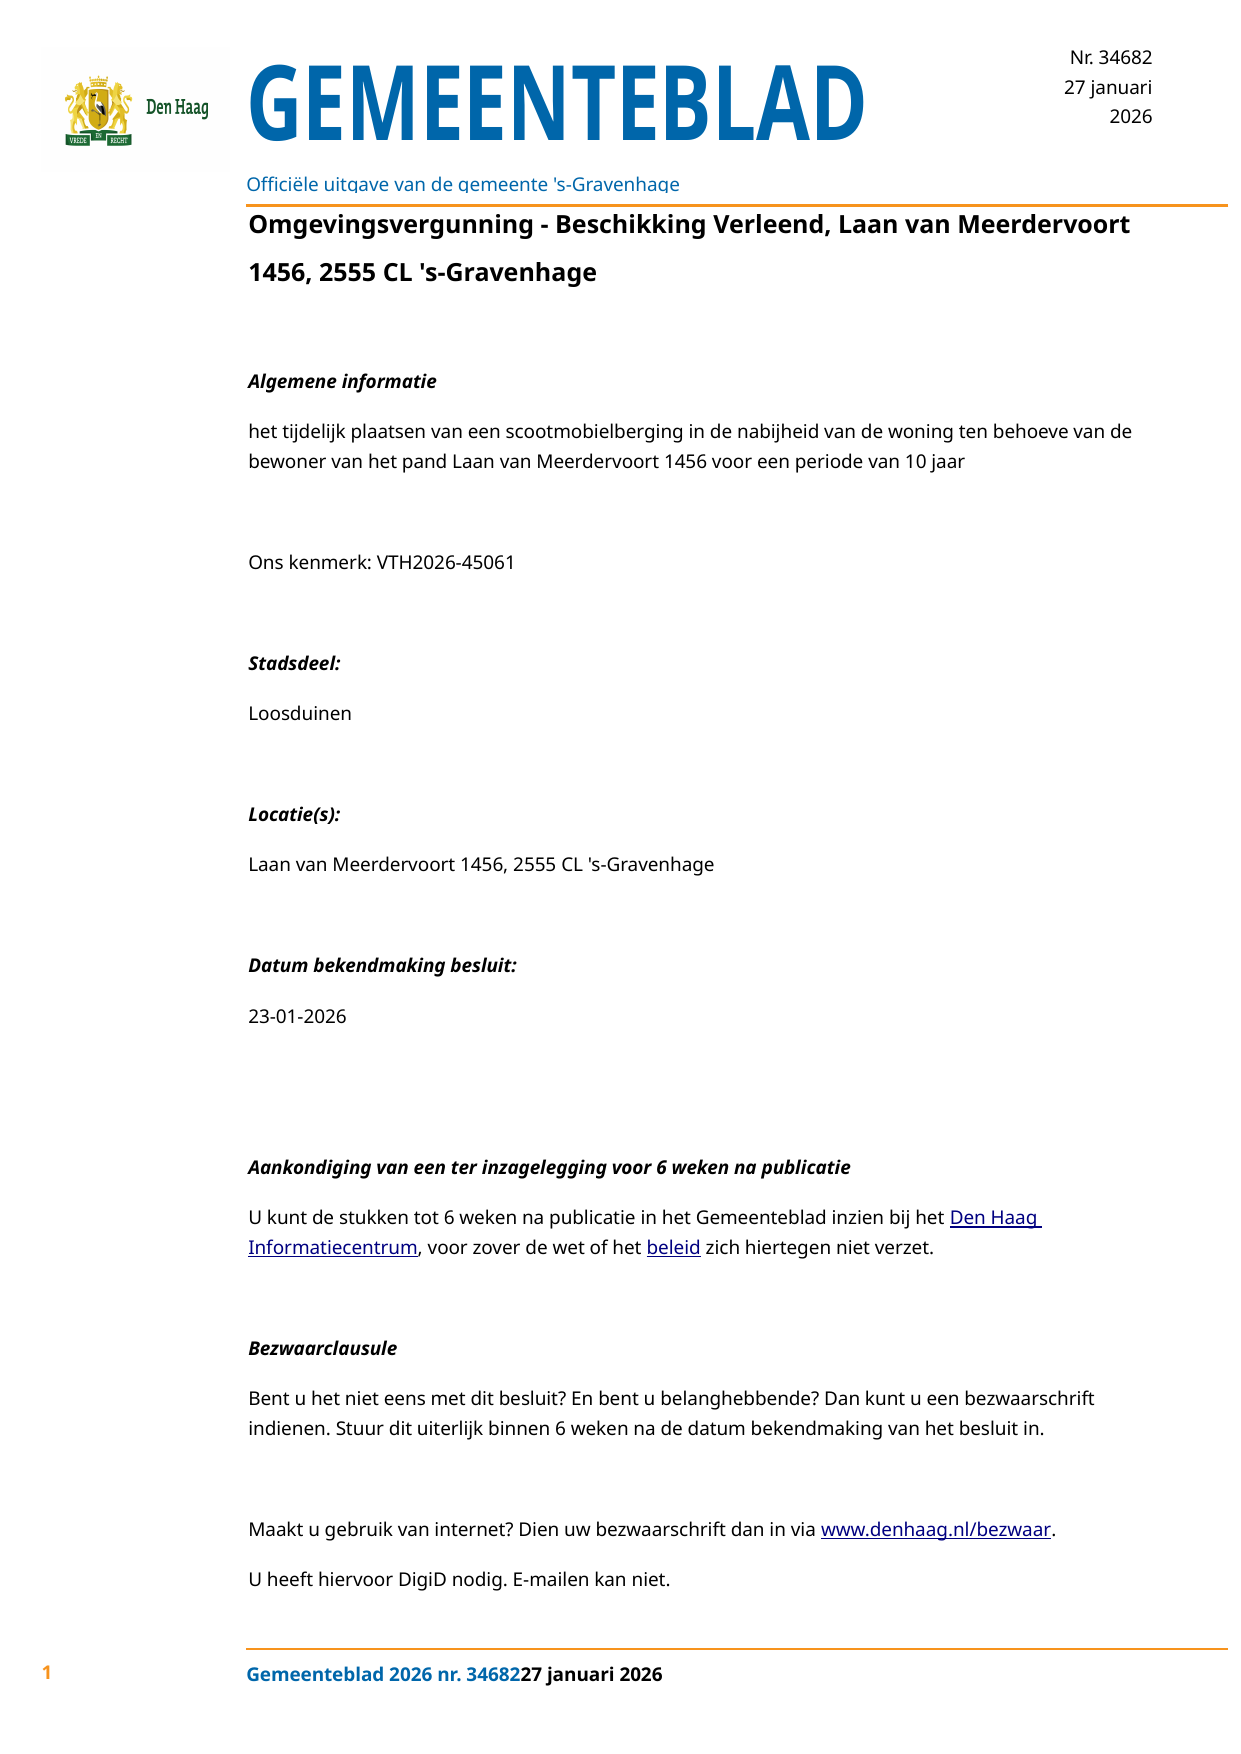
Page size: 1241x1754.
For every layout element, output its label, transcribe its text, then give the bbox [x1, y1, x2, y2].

text Stadsdeel: [248, 650, 1152, 676]
text Aankondiging van een ter inzagelegging voor 6 weken na publicatie [248, 1154, 1152, 1180]
text Bent u het niet eens met dit besluit? En bent u belanghebbende? Dan kunt u een bezwaarschrift indienen. Stuur dit uiterlijk binnen 6 weken na de datum bekendmaking van het besluit in. [248, 1385, 1152, 1441]
picture [41, 47, 231, 172]
text U kunt de stukken tot 6 weken na publicatie in het Gemeenteblad inzien bij het Den Haag Informatiecentrum, voor zover de wet of het beleid zich hiertegen niet verzet. [248, 1204, 1152, 1260]
text Bezwaarclausule [248, 1335, 1152, 1361]
text Locatie(s): [248, 801, 1152, 827]
text Laan van Meerdervoort 1456, 2555 CL 's-Gravenhage [248, 852, 1152, 877]
text 23-01-2026 [248, 1003, 1152, 1029]
text het tijdelijk plaatsen van een scootmobielberging in de nabijheid van de woning ten behoeve van de bewoner van het pand Laan van Meerdervoort 1456 voor een periode van 10 jaar [248, 419, 1152, 474]
text Omgevingsvergunning - Beschikking Verleend, Laan van Meerdervoort 1456, 2555 CL 's-Gravenhage [248, 207, 1152, 288]
text Algemene informatie [248, 368, 1152, 394]
text Ons kenmerk: VTH2026-45061 [248, 549, 1152, 575]
text U heeft hiervoor DigiD nodig. E-mailen kan niet. [248, 1566, 1152, 1592]
text Loosduinen [248, 700, 1152, 726]
text Maakt u gebruik van internet? Dien uw bezwaarschrift dan in via www.denhaag.nl/bezwaar. [248, 1516, 1152, 1542]
text Datum bekendmaking besluit: [248, 952, 1152, 978]
